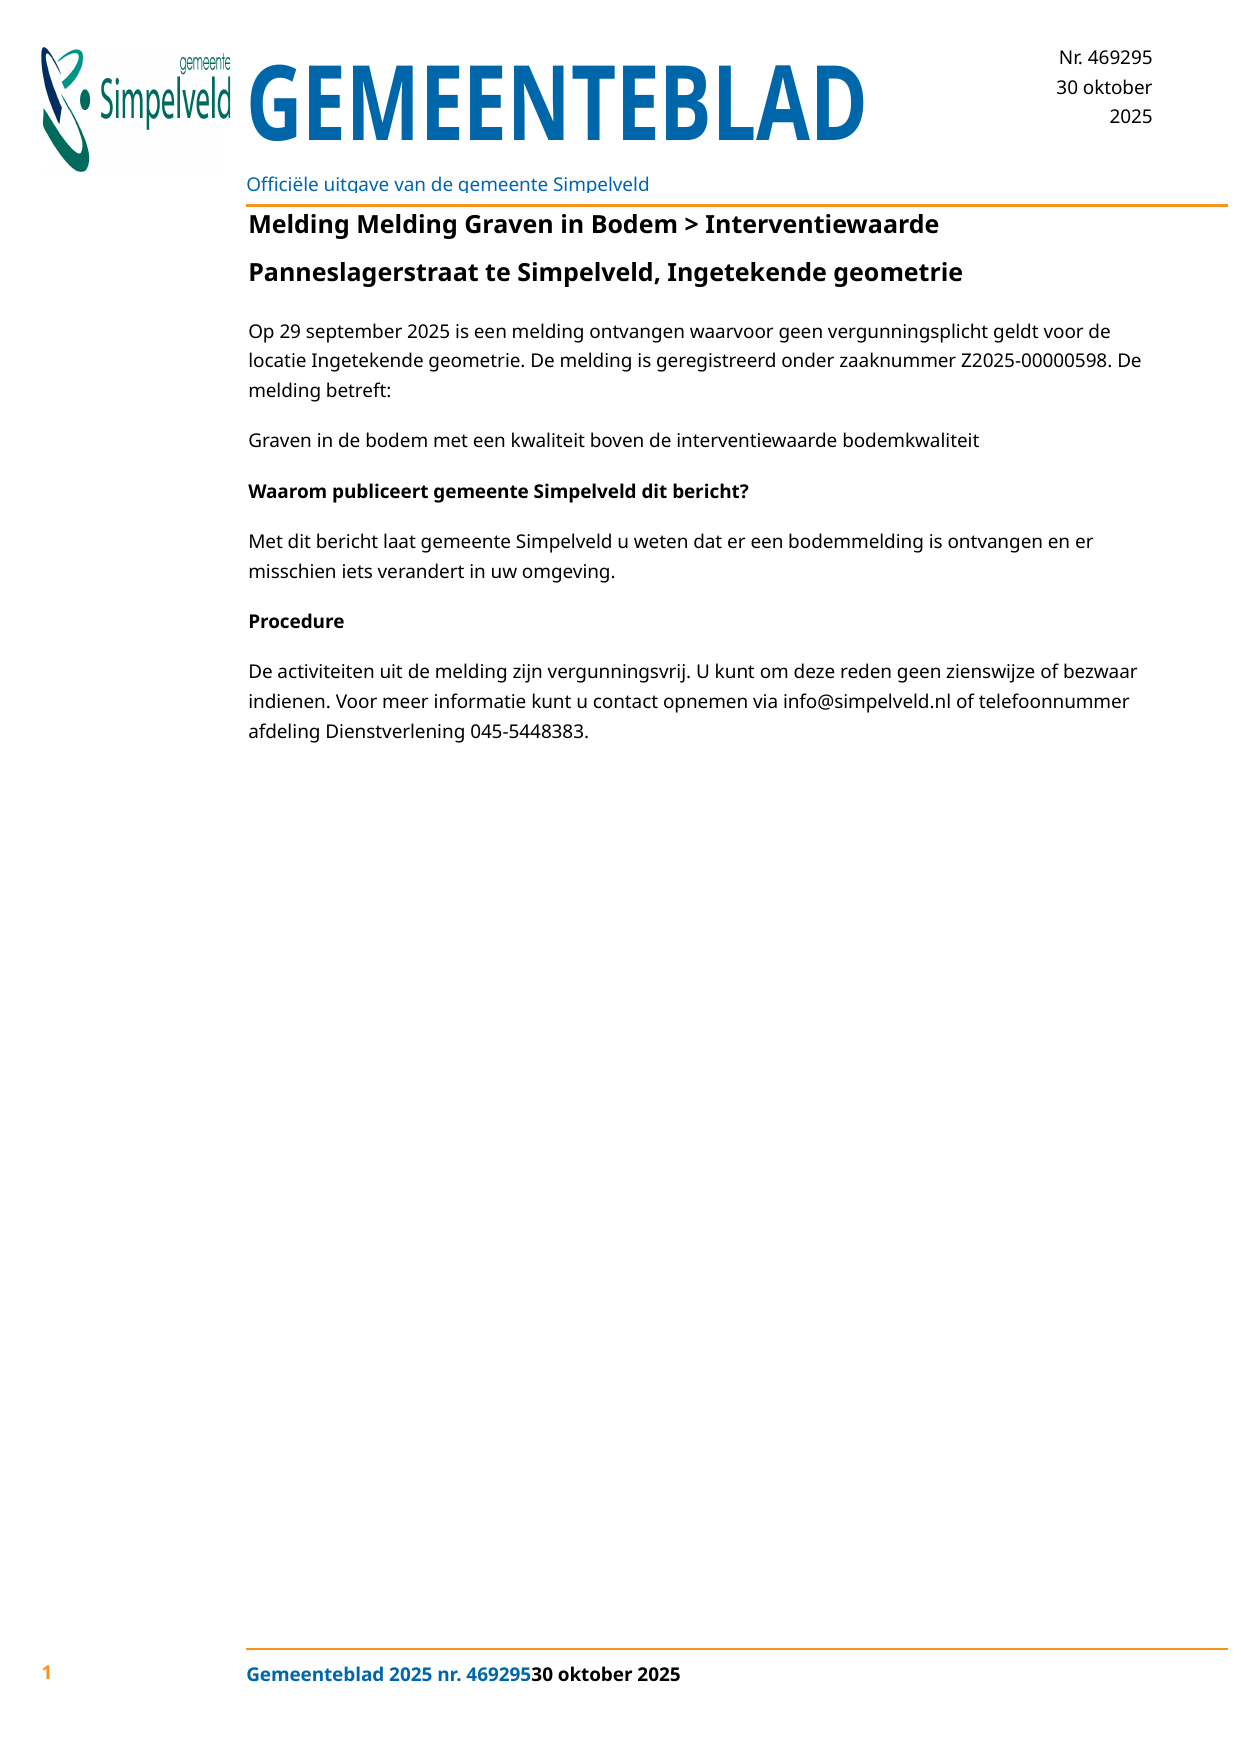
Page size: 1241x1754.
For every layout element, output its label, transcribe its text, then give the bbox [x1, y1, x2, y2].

text Graven in de bodem met een kwaliteit boven de interventiewaarde bodemkwaliteit [248, 427, 1152, 453]
text Melding Melding Graven in Bodem > Interventiewaarde Panneslagerstraat te Simpelveld, Ingetekende geometrie [248, 207, 1152, 288]
text Waarom publiceert gemeente Simpelveld dit bericht? [248, 478, 1152, 504]
text De activiteiten uit de melding zijn vergunningsvrij. U kunt om deze reden geen zienswijze of bezwaar indienen. Voor meer informatie kunt u contact opnemen via info@simpelveld.nl of telefoonnummer afdeling Dienstverlening 045-5448383. [248, 659, 1152, 744]
text Met dit bericht laat gemeente Simpelveld u weten dat er een bodemmelding is ontvangen en er misschien iets verandert in uw omgeving. [248, 528, 1152, 584]
picture [41, 47, 231, 172]
text Procedure [248, 608, 1152, 634]
text Op 29 september 2025 is een melding ontvangen waarvoor geen vergunningsplicht geldt voor de locatie Ingetekende geometrie. De melding is geregistreerd onder zaaknummer Z2025-00000598. De melding betreft: [248, 318, 1152, 403]
